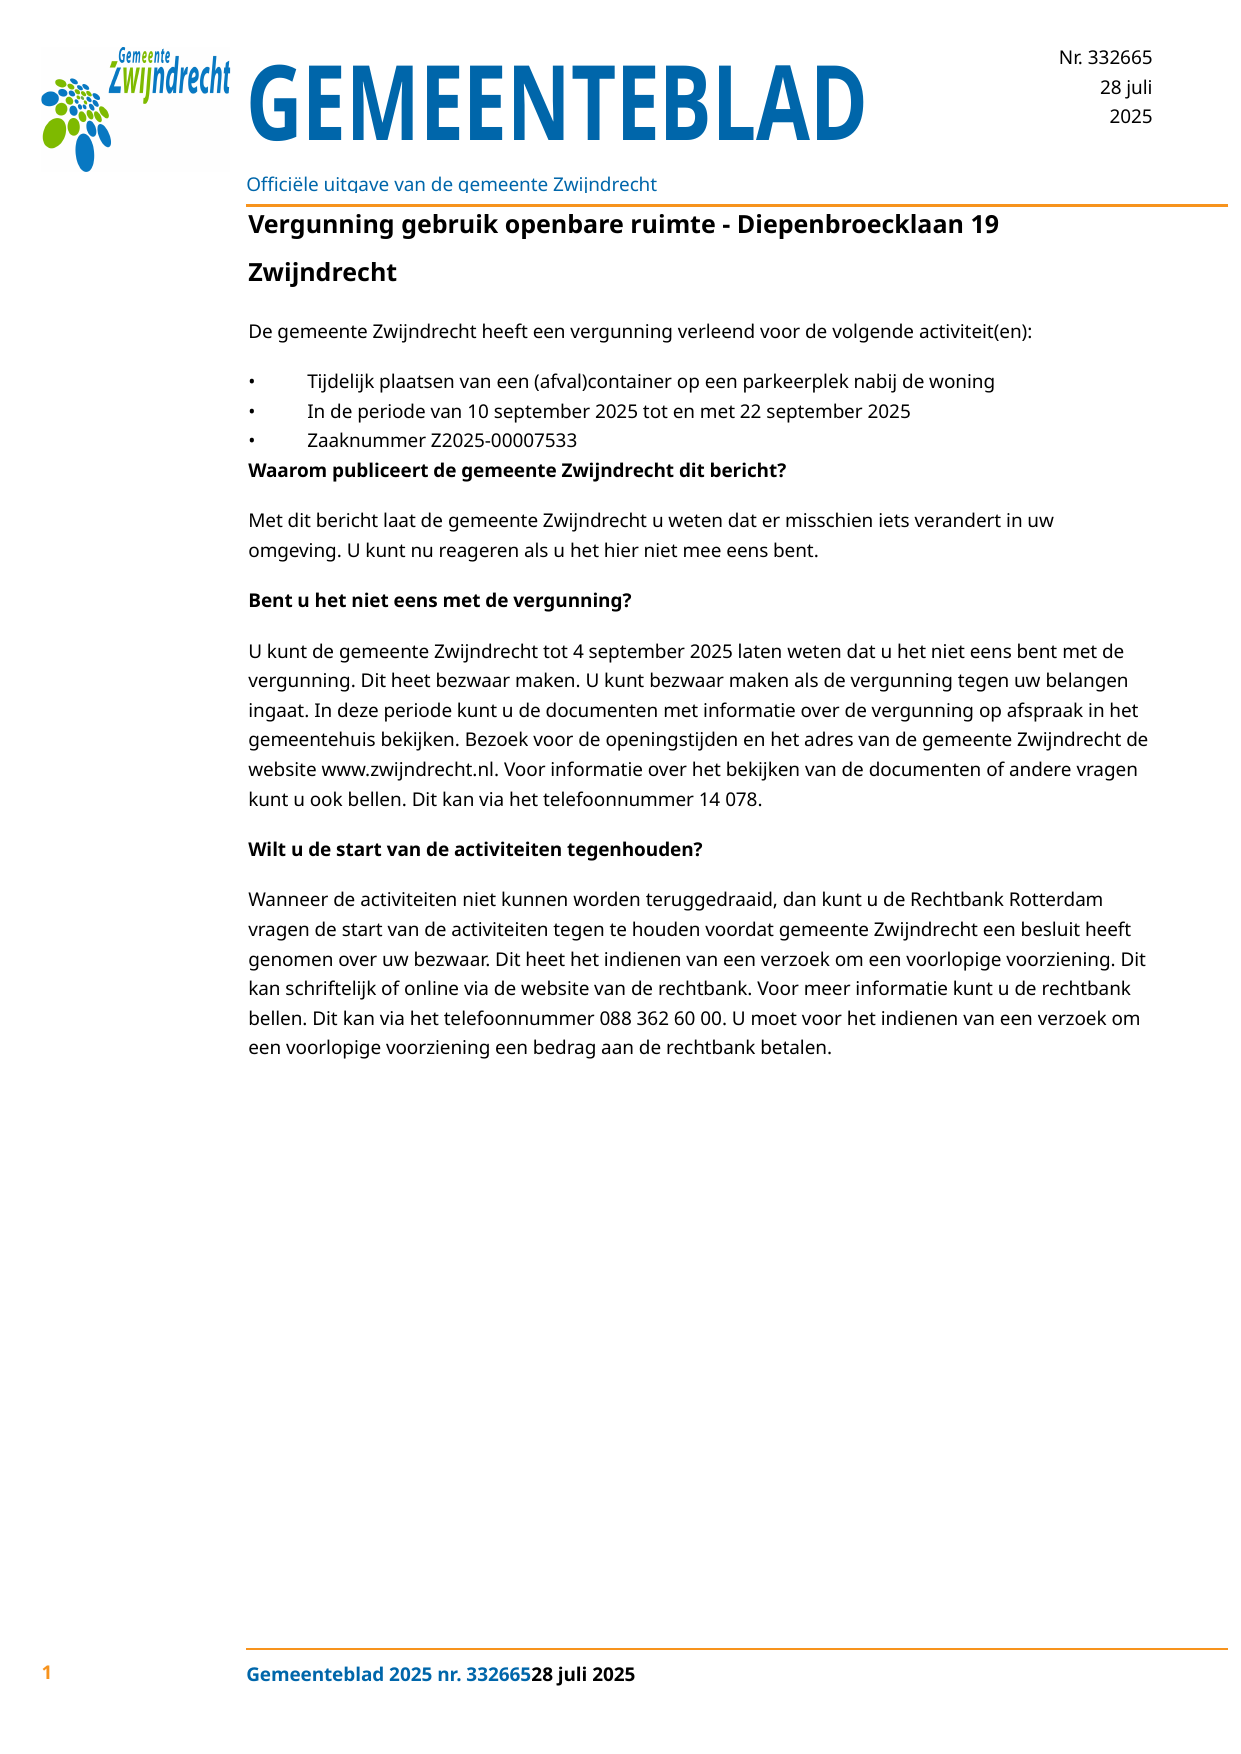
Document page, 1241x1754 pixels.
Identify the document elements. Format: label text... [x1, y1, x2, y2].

picture [41, 47, 231, 172]
text Wilt u de start van de activiteiten tegenhouden? [248, 836, 1152, 862]
text U kunt de gemeente Zwijndrecht tot 4 september 2025 laten weten dat u het niet eens bent met de vergunning. Dit heet bezwaar maken. U kunt bezwaar maken als de vergunning tegen uw belangen ingaat. In deze periode kunt u de documenten met informatie over de vergunning op afspraak in het gemeentehuis bekijken. Bezoek voor de openingstijden en het adres van de gemeente Zwijndrecht de website www.zwijndrecht.nl. Voor informatie over het bekijken van de documenten of andere vragen kunt u ook bellen. Dit kan via het telefoonnummer 14 078. [248, 638, 1152, 812]
list Tijdelijk plaatsen van een (afval)container op een parkeerplek nabij de woning [248, 368, 1152, 394]
list In de periode van 10 september 2025 tot en met 22 september 2025 [248, 398, 1152, 424]
text Met dit bericht laat de gemeente Zwijndrecht u weten dat er misschien iets verandert in uw omgeving. U kunt nu reageren als u het hier niet mee eens bent. [248, 507, 1152, 563]
text Bent u het niet eens met de vergunning? [248, 587, 1152, 613]
text De gemeente Zwijndrecht heeft een vergunning verleend voor de volgende activiteit(en): [248, 318, 1152, 344]
text Wanneer de activiteiten niet kunnen worden teruggedraaid, dan kunt u de Rechtbank Rotterdam vragen de start van de activiteiten tegen te houden voordat gemeente Zwijndrecht een besluit heeft genomen over uw bezwaar. Dit heet het indienen van een verzoek om een voorlopige voorziening. Dit kan schriftelijk of online via de website van de rechtbank. Voor meer informatie kunt u de rechtbank bellen. Dit kan via het telefoonnummer 088 362 60 00. U moet voor het indienen van een verzoek om een voorlopige voorziening een bedrag aan de rechtbank betalen. [248, 887, 1152, 1060]
text Vergunning gebruik openbare ruimte - Diepenbroecklaan 19 Zwijndrecht [248, 207, 1152, 288]
text Waarom publiceert de gemeente Zwijndrecht dit bericht? [248, 457, 1152, 483]
list Zaaknummer Z2025-00007533 [248, 427, 1152, 453]
